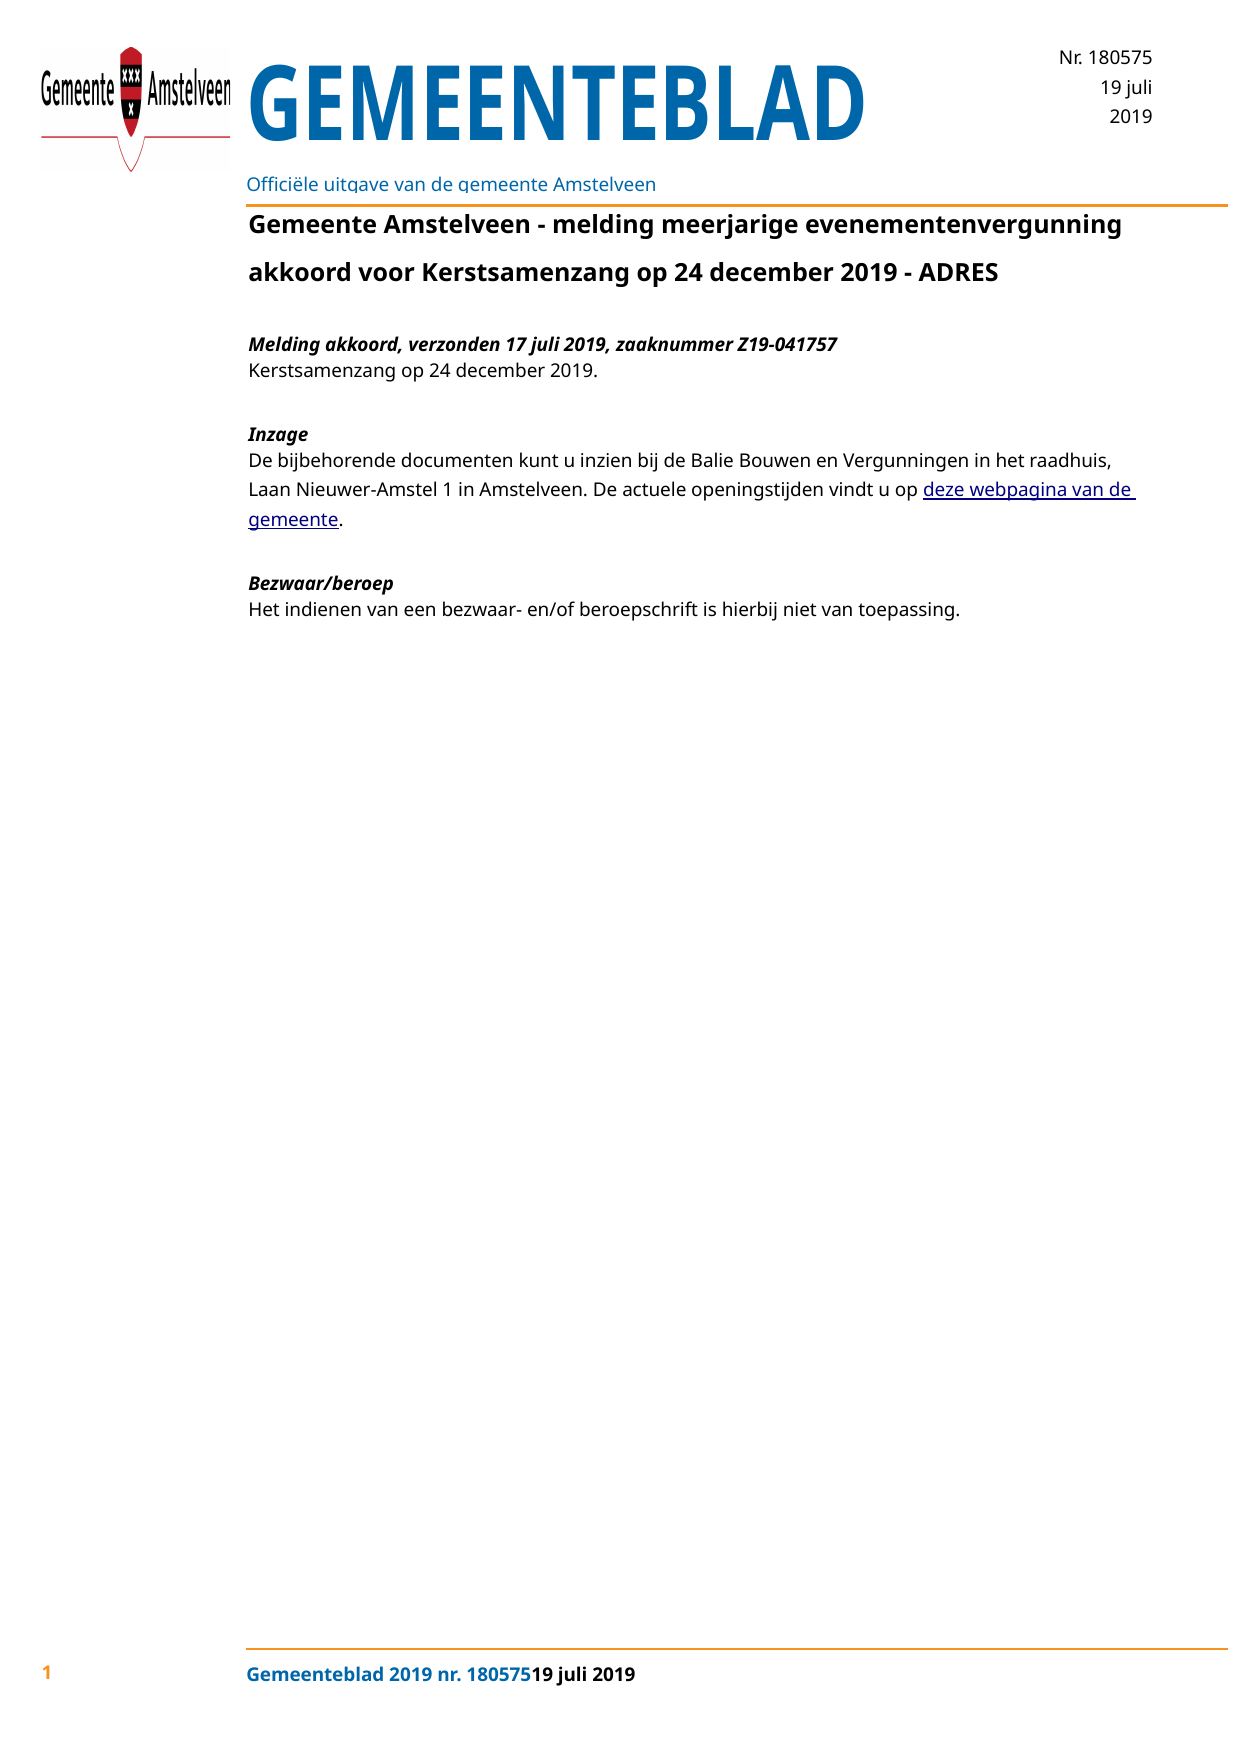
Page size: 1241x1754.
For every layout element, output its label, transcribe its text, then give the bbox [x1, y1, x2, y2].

text Bezwaar/beroep [248, 570, 1152, 596]
text Inzage [248, 421, 1152, 447]
text De bijbehorende documenten kunt u inzien bij de Balie Bouwen en Vergunningen in het raadhuis, Laan Nieuwer-Amstel 1 in Amstelveen. De actuele openingstijden vindt u op deze webpagina van de gemeente. [248, 447, 1152, 532]
text Het indienen van een bezwaar- en/of beroepschrift is hierbij niet van toepassing. [248, 596, 1152, 621]
text Kerstsamenzang op 24 december 2019. [248, 357, 1152, 383]
picture [41, 47, 231, 172]
text Melding akkoord, verzonden 17 juli 2019, zaaknummer Z19-041757 [248, 331, 1152, 357]
text Gemeente Amstelveen - melding meerjarige evenementenvergunning akkoord voor Kerstsamenzang op 24 december 2019 - ADRES [248, 207, 1152, 288]
